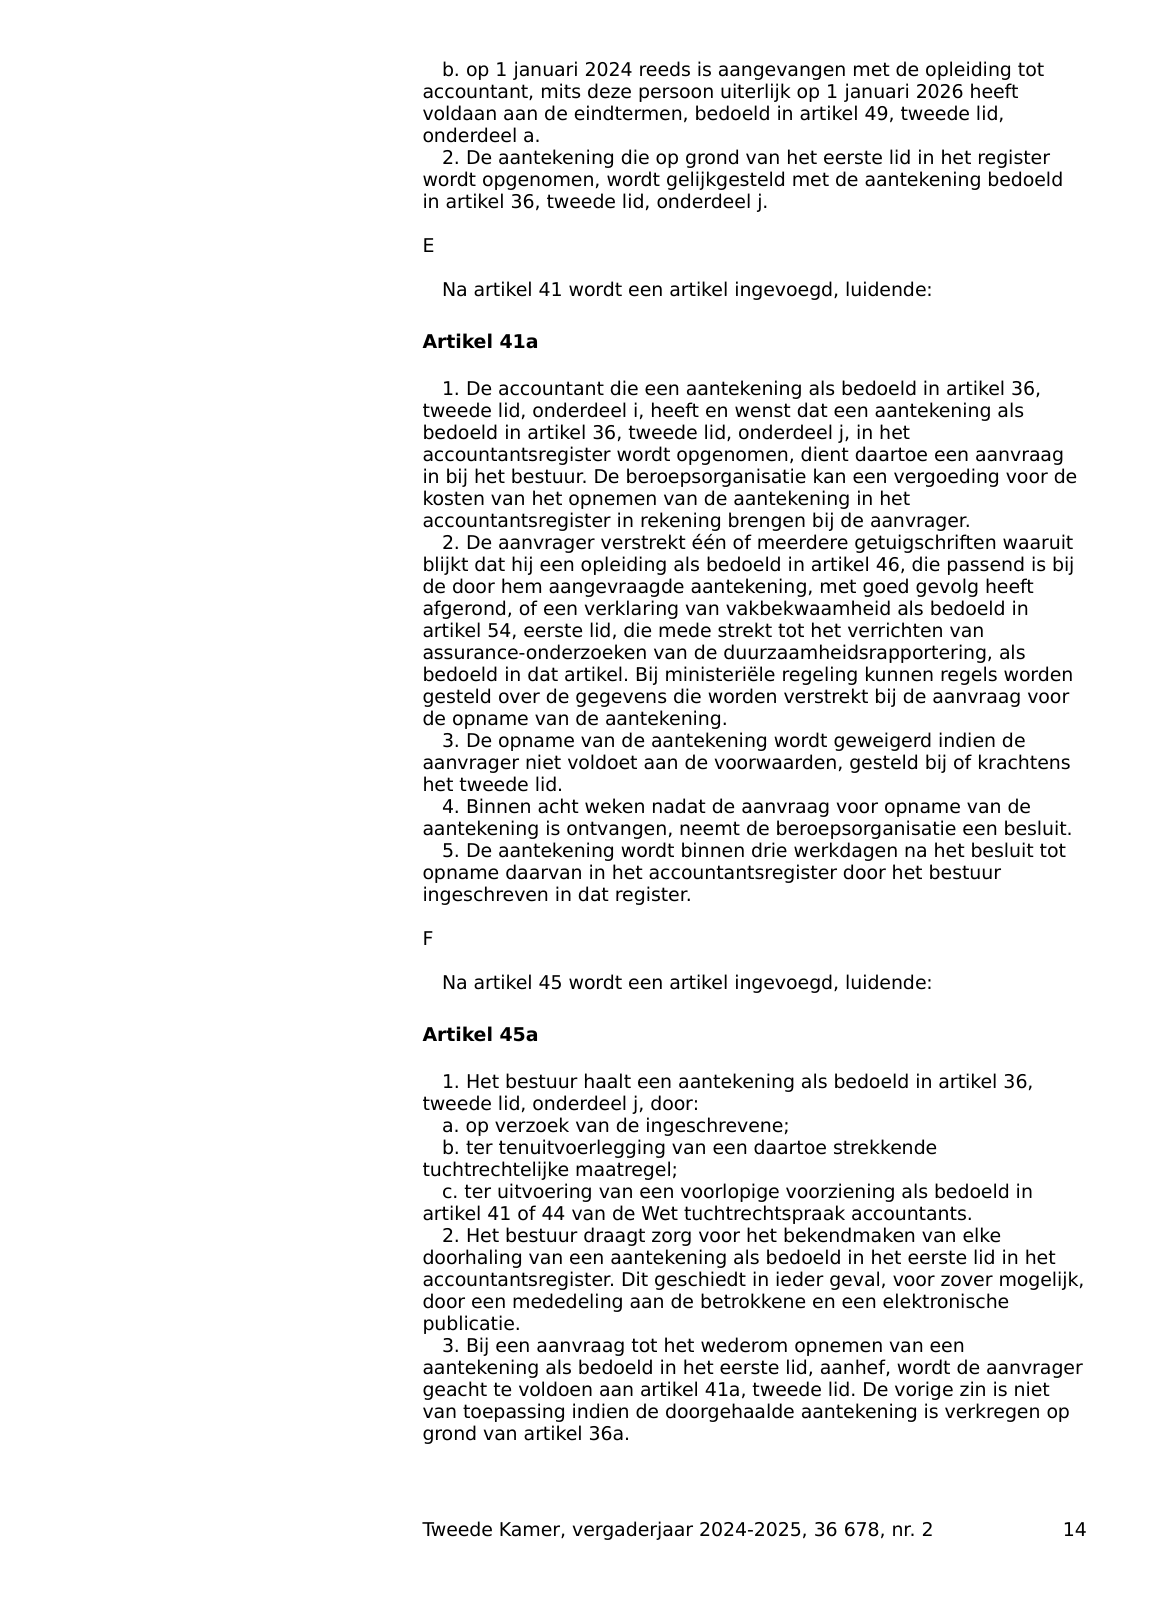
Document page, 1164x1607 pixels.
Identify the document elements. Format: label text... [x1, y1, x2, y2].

text E [422, 235, 1087, 257]
text F [422, 928, 1087, 950]
text 1. De accountant die een aantekening als bedoeld in artikel 36, tweede lid, onderdeel i, heeft en wenst dat een aantekening als bedoeld in artikel 36, tweede lid, onderdeel j, in het accountantsregister wordt opgenomen, dient daartoe een aanvraag in bij het bestuur. De beroepsorganisatie kan een vergoeding voor de kosten van het opnemen van de aantekening in het accountantsregister in rekening brengen bij de aanvrager. [422, 378, 1087, 532]
text 2. De aanvrager verstrekt één of meerdere getuigschriften waaruit blijkt dat hij een opleiding als bedoeld in artikel 46, die passend is bij de door hem aangevraagde aantekening, met goed gevolg heeft afgerond, of een verklaring van vakbekwaamheid als bedoeld in artikel 54, eerste lid, die mede strekt tot het verrichten van assurance-onderzoeken van de duurzaamheidsrapportering, als bedoeld in dat artikel. Bij ministeriële regeling kunnen regels worden gesteld over de gegevens die worden verstrekt bij de aanvraag voor de opname van de aantekening. [422, 532, 1087, 730]
text 5. De aantekening wordt binnen drie werkdagen na het besluit tot opname daarvan in het accountantsregister door het bestuur ingeschreven in dat register. [422, 840, 1087, 906]
text 3. Bij een aanvraag tot het wederom opnemen van een aantekening als bedoeld in het eerste lid, aanhef, wordt de aanvrager geacht te voldoen aan artikel 41a, tweede lid. De vorige zin is niet van toepassing indien de doorgehaalde aantekening is verkregen op grond van artikel 36a. [422, 1335, 1087, 1445]
text c. ter uitvoering van een voorlopige voorziening als bedoeld in artikel 41 of 44 van de Wet tuchtrechtspraak accountants. [422, 1181, 1087, 1225]
text a. op verzoek van de ingeschrevene; [422, 1115, 1087, 1137]
text 3. De opname van de aantekening wordt geweigerd indien de aanvrager niet voldoet aan de voorwaarden, gesteld bij of krachtens het tweede lid. [422, 730, 1087, 796]
text Na artikel 41 wordt een artikel ingevoegd, luidende: [422, 279, 1087, 301]
text 2. Het bestuur draagt zorg voor het bekendmaken van elke doorhaling van een aantekening als bedoeld in het eerste lid in het accountantsregister. Dit geschiedt in ieder geval, voor zover mogelijk, door een mededeling aan de betrokkene en een elektronische publicatie. [422, 1225, 1087, 1335]
subtitle Artikel 45a [422, 1024, 1087, 1046]
text 4. Binnen acht weken nadat de aanvraag voor opname van de aantekening is ontvangen, neemt de beroepsorganisatie een besluit. [422, 796, 1087, 840]
text b. op 1 januari 2024 reeds is aangevangen met de opleiding tot accountant, mits deze persoon uiterlijk op 1 januari 2026 heeft voldaan aan de eindtermen, bedoeld in artikel 49, tweede lid, onderdeel a. [422, 59, 1087, 147]
text 1. Het bestuur haalt een aantekening als bedoeld in artikel 36, tweede lid, onderdeel j, door: [422, 1071, 1087, 1115]
subtitle Artikel 41a [422, 331, 1087, 353]
text Na artikel 45 wordt een artikel ingevoegd, luidende: [422, 972, 1087, 994]
text 2. De aantekening die op grond van het eerste lid in het register wordt opgenomen, wordt gelijkgesteld met de aantekening bedoeld in artikel 36, tweede lid, onderdeel j. [422, 147, 1087, 213]
text b. ter tenuitvoerlegging van een daartoe strekkende tuchtrechtelijke maatregel; [422, 1137, 1087, 1181]
